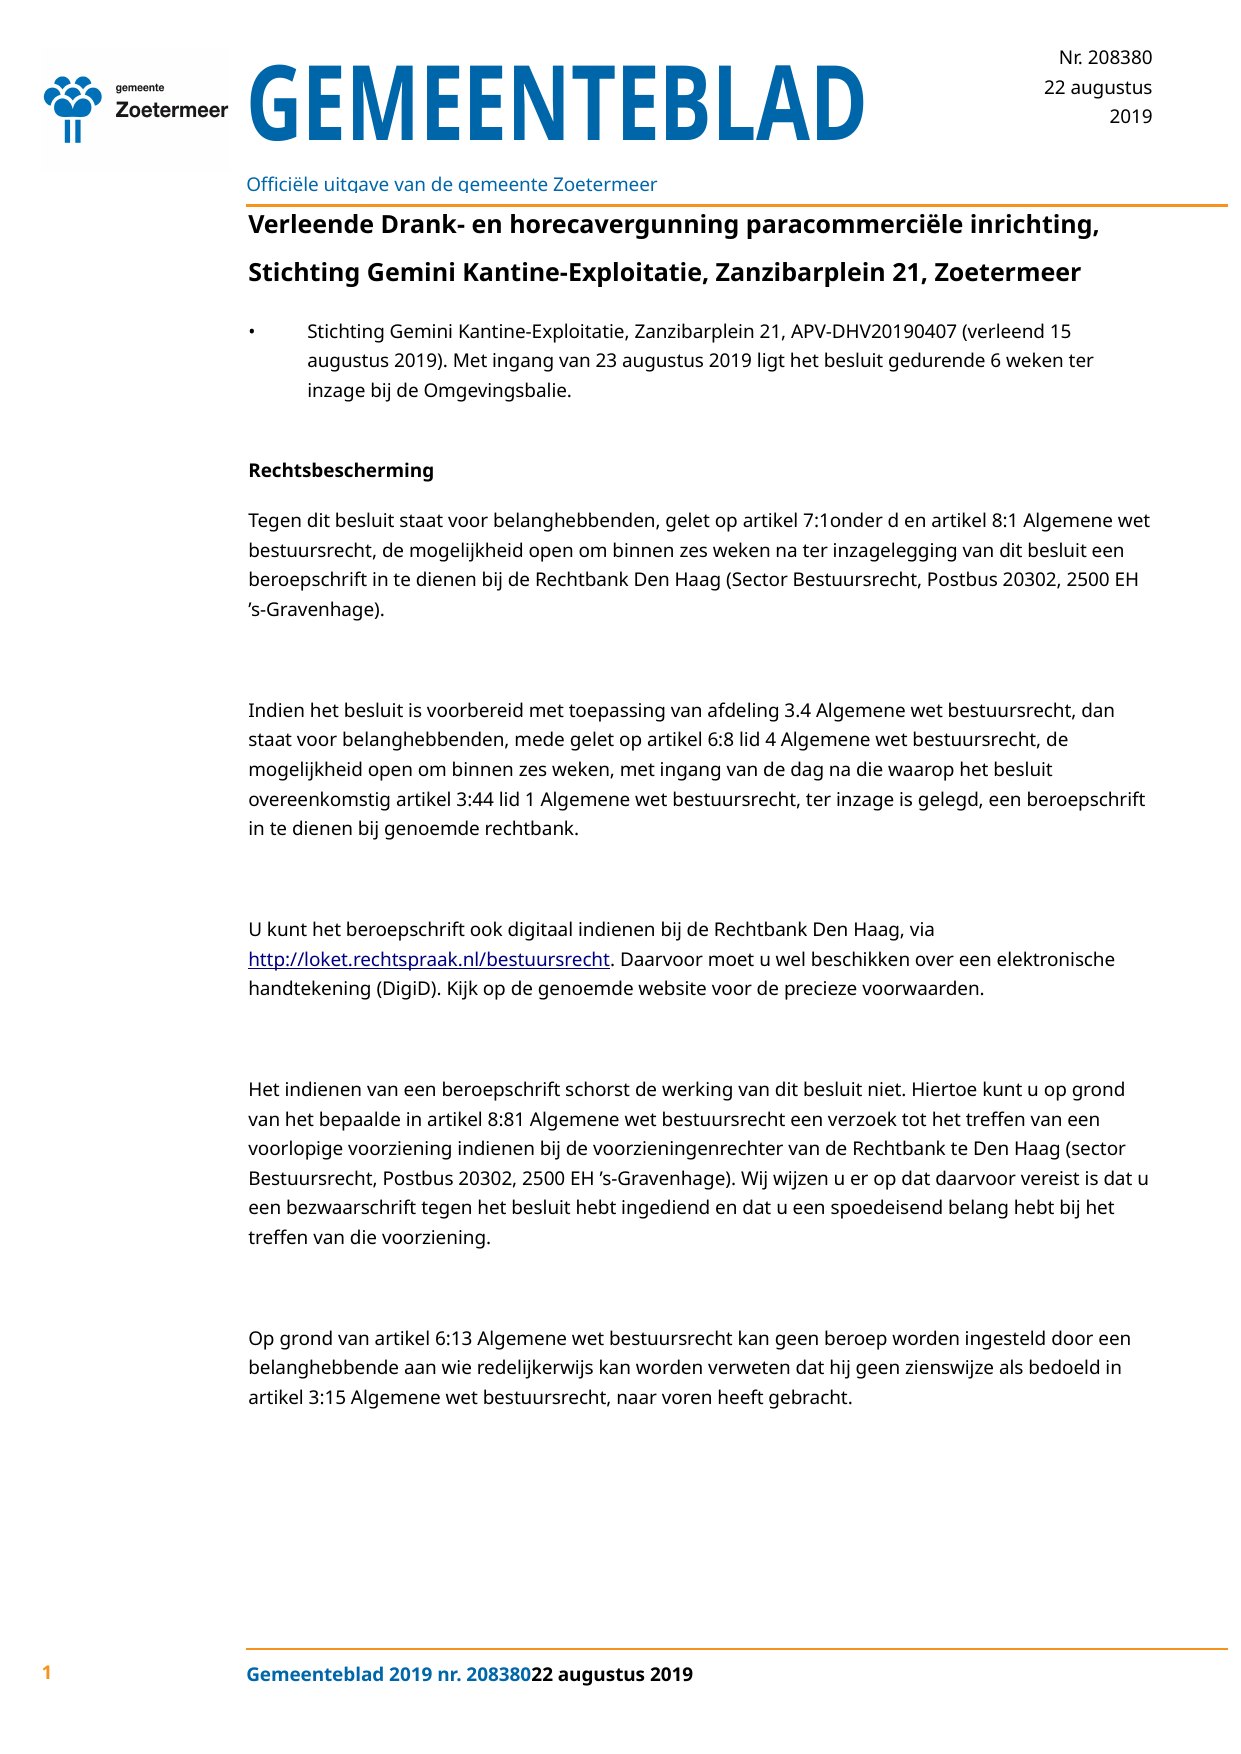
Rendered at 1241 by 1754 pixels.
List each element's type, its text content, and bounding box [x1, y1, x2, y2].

text Rechtsbescherming [248, 457, 1152, 483]
picture [41, 47, 231, 172]
text Indien het besluit is voorbereid met toepassing van afdeling 3.4 Algemene wet bestuursrecht, dan staat voor belanghebbenden, mede gelet op artikel 6:8 lid 4 Algemene wet bestuursrecht, de mogelijkheid open om binnen zes weken, met ingang van de dag na die waarop het besluit overeenkomstig artikel 3:44 lid 1 Algemene wet bestuursrecht, ter inzage is gelegd, een beroepschrift in te dienen bij genoemde rechtbank. [248, 697, 1152, 841]
text U kunt het beroepschrift ook digitaal indienen bij de Rechtbank Den Haag, via http://loket.rechtspraak.nl/bestuursrecht. Daarvoor moet u wel beschikken over een elektronische handtekening (DigiD). Kijk op de genoemde website voor de precieze voorwaarden. [248, 916, 1152, 1001]
text Verleende Drank- en horecavergunning paracommerciële inrichting, Stichting Gemini Kantine-Exploitatie, Zanzibarplein 21, Zoetermeer [248, 207, 1152, 288]
text Het indienen van een beroepschrift schorst de werking van dit besluit niet. Hiertoe kunt u op grond van het bepaalde in artikel 8:81 Algemene wet bestuursrecht een verzoek tot het treffen van een voorlopige voorziening indienen bij de voorzieningenrechter van de Rechtbank te Den Haag (sector Bestuursrecht, Postbus 20302, 2500 EH ’s-Gravenhage). Wij wijzen u er op dat daarvoor vereist is dat u een bezwaarschrift tegen het besluit hebt ingediend en dat u een spoedeisend belang hebt bij het treffen van die voorziening. [248, 1076, 1152, 1250]
text Op grond van artikel 6:13 Algemene wet bestuursrecht kan geen beroep worden ingesteld door een belanghebbende aan wie redelijkerwijs kan worden verweten dat hij geen zienswijze als bedoeld in artikel 3:15 Algemene wet bestuursrecht, naar voren heeft gebracht. [248, 1325, 1152, 1410]
text Tegen dit besluit staat voor belanghebbenden, gelet op artikel 7:1onder d en artikel 8:1 Algemene wet bestuursrecht, de mogelijkheid open om binnen zes weken na ter inzagelegging van dit besluit een beroepschrift in te dienen bij de Rechtbank Den Haag (Sector Bestuursrecht, Postbus 20302, 2500 EH ’s-Gravenhage). [248, 507, 1152, 622]
list Stichting Gemini Kantine-Exploitatie, Zanzibarplein 21, APV-DHV20190407 (verleend 15 augustus 2019). Met ingang van 23 augustus 2019 ligt het besluit gedurende 6 weken ter inzage bij de Omgevingsbalie. [248, 318, 1152, 403]
